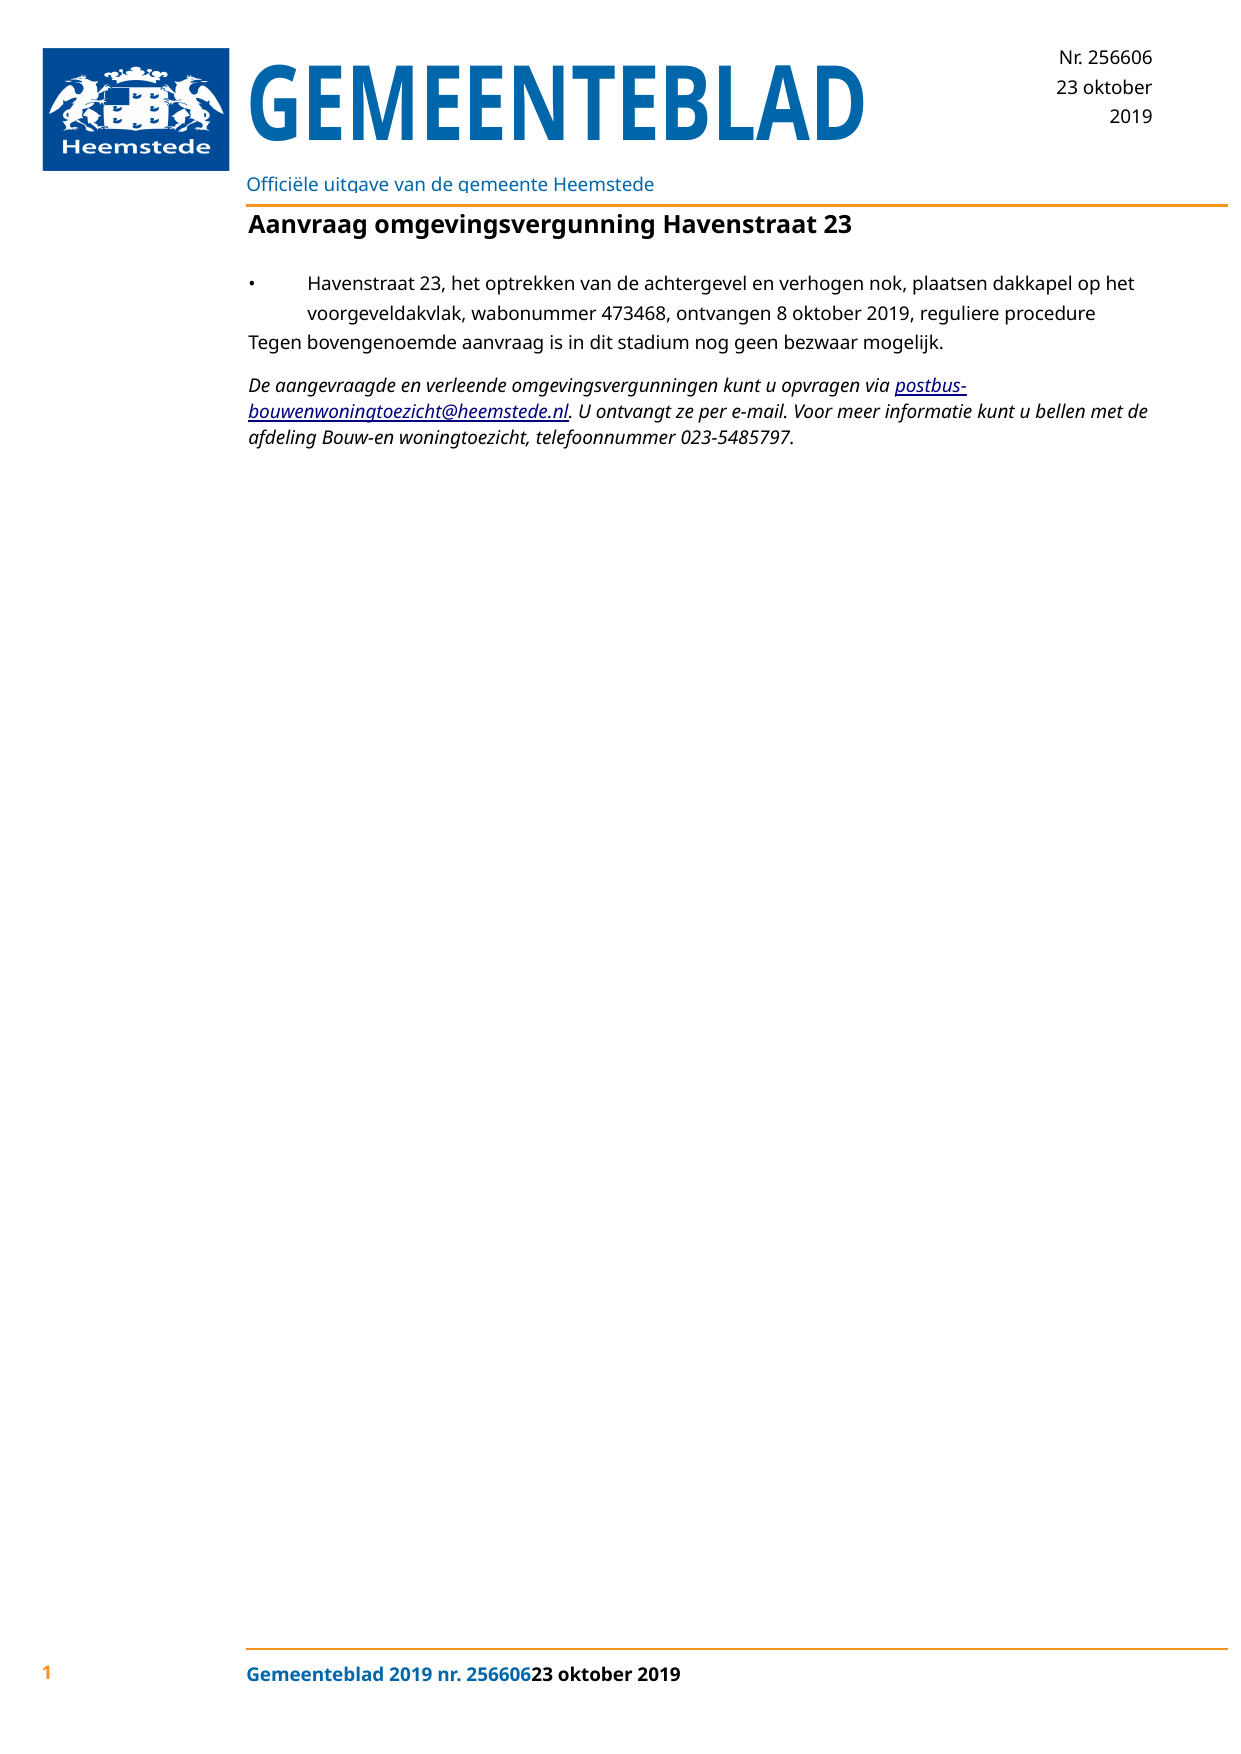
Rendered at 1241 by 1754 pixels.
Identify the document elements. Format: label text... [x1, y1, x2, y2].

picture [41, 47, 231, 172]
list Havenstraat 23, het optrekken van de achtergevel en verhogen nok, plaatsen dakkapel op het voorgeveldakvlak, wabonummer 473468, ontvangen 8 oktober 2019, reguliere procedure [248, 270, 1152, 326]
text De aangevraagde en verleende omgevingsvergunningen kunt u opvragen via postbus-bouwenwoningtoezicht@heemstede.nl. U ontvangt ze per e-mail. Voor meer informatie kunt u bellen met de afdeling Bouw-en woningtoezicht, telefoonnummer 023-5485797. [248, 373, 1152, 450]
text Tegen bovengenoemde aanvraag is in dit stadium nog geen bezwaar mogelijk. [248, 329, 1152, 355]
text Aanvraag omgevingsvergunning Havenstraat 23 [248, 207, 1152, 241]
